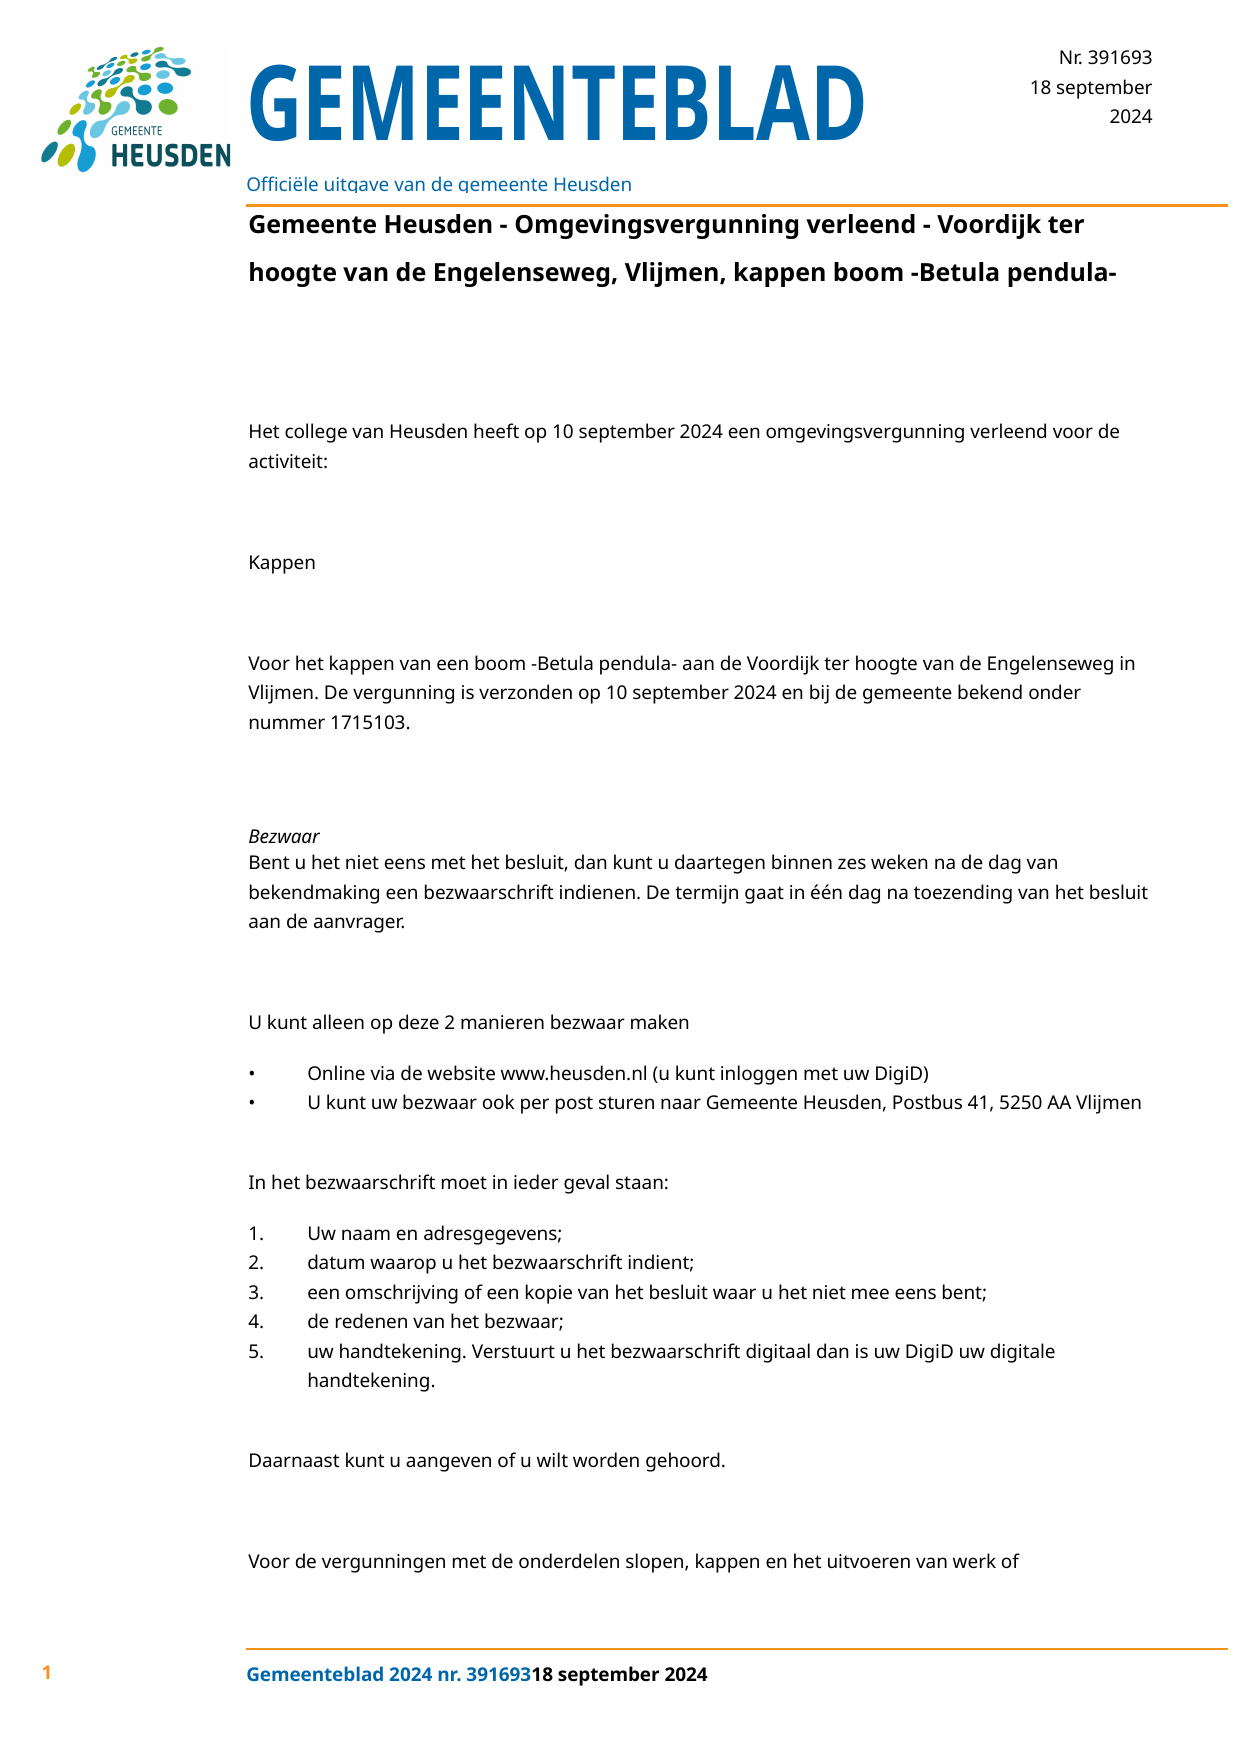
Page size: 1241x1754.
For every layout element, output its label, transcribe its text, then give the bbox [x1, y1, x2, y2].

list Online via de website www.heusden.nl (u kunt inloggen met uw DigiD) [248, 1060, 1152, 1085]
list U kunt uw bezwaar ook per post sturen naar Gemeente Heusden, Postbus 41, 5250 AA Vlijmen [248, 1089, 1152, 1115]
text In het bezwaarschrift moet in ieder geval staan: [248, 1169, 1152, 1195]
picture [41, 47, 231, 172]
list Uw naam en adresgegevens; [248, 1220, 1152, 1245]
list de redenen van het bezwaar; [248, 1308, 1152, 1334]
text Voor de vergunningen met de onderdelen slopen, kappen en het uitvoeren van werk of [248, 1548, 1152, 1574]
list een omschrijving of een kopie van het besluit waar u het niet mee eens bent; [248, 1279, 1152, 1304]
list datum waarop u het bezwaarschrift indient; [248, 1249, 1152, 1275]
text U kunt alleen op deze 2 manieren bezwaar maken [248, 1009, 1152, 1035]
text Het college van Heusden heeft op 10 september 2024 een omgevingsvergunning verleend voor de activiteit: [248, 419, 1152, 474]
text Kappen [248, 549, 1152, 575]
text Gemeente Heusden - Omgevingsvergunning verleend - Voordijk ter hoogte van de Engelenseweg, Vlijmen, kappen boom -Betula pendula- [248, 207, 1152, 288]
list uw handtekening. Verstuurt u het bezwaarschrift digitaal dan is uw DigiD uw digitale handtekening. [248, 1338, 1152, 1393]
text Voor het kappen van een boom -Betula pendula- aan de Voordijk ter hoogte van de Engelenseweg in Vlijmen. De vergunning is verzonden op 10 september 2024 en bij de gemeente bekend onder nummer 1715103. [248, 650, 1152, 735]
text Bezwaar [248, 823, 1152, 849]
text Daarnaast kunt u aangeven of u wilt worden gehoord. [248, 1448, 1152, 1473]
text Bent u het niet eens met het besluit, dan kunt u daartegen binnen zes weken na de dag van bekendmaking een bezwaarschrift indienen. De termijn gaat in één dag na toezending van het besluit aan de aanvrager. [248, 849, 1152, 934]
